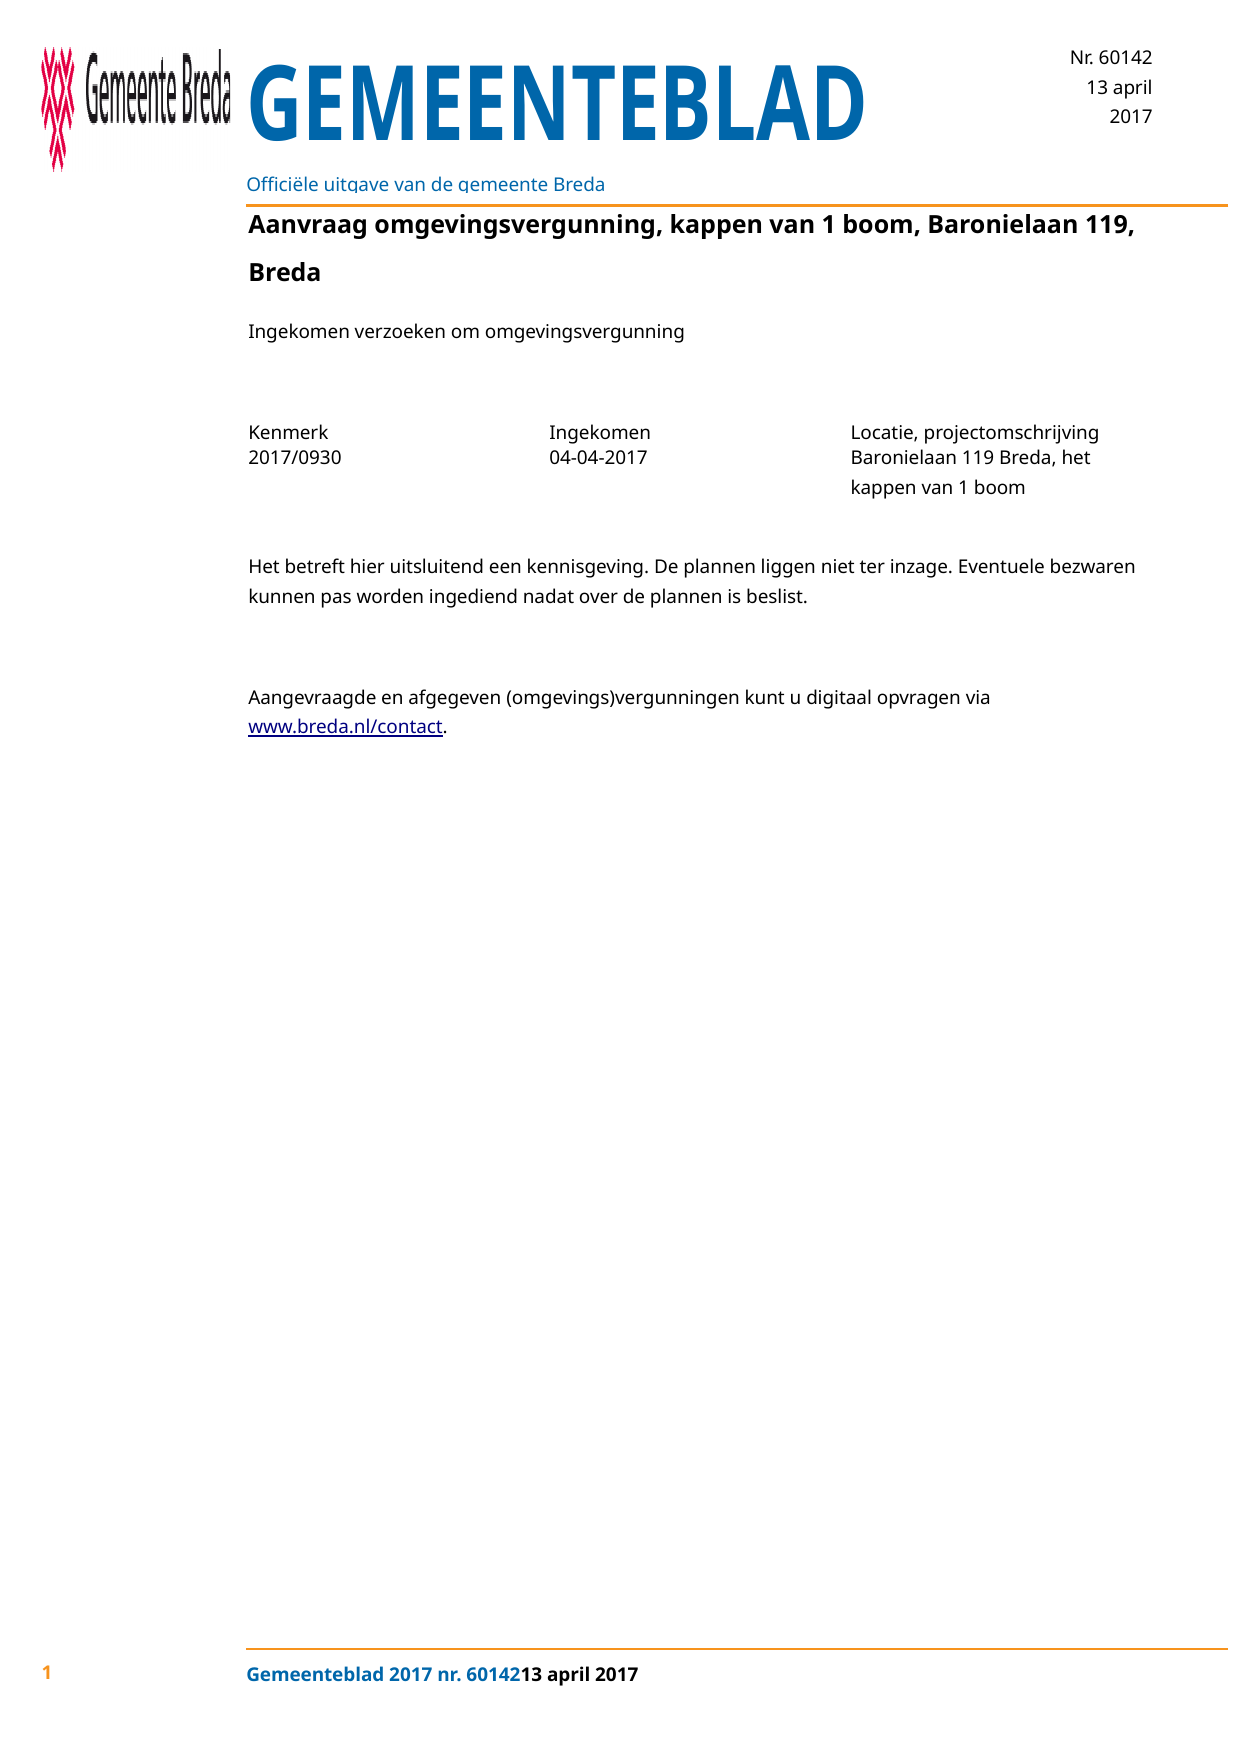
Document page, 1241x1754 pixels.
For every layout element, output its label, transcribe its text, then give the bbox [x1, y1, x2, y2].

table_cell 04-04-2017 [549, 445, 850, 500]
text Aanvraag omgevingsvergunning, kappen van 1 boom, Baronielaan 119, Breda [248, 207, 1152, 288]
table_cell 2017/0930 [248, 445, 549, 500]
picture [41, 47, 231, 172]
table_header Ingekomen [549, 419, 850, 444]
table_header Kenmerk [248, 419, 549, 444]
text Ingekomen verzoeken om omgevingsvergunning [248, 318, 1152, 344]
table_cell Baronielaan 119 Breda, het kappen van 1 boom [850, 445, 1152, 500]
table_header Locatie, projectomschrijving [850, 419, 1152, 444]
text Aangevraagde en afgegeven (omgevings)vergunningen kunt u digitaal opvragen via www.breda.nl/contact. [248, 684, 1152, 739]
text Het betreft hier uitsluitend een kennisgeving. De plannen liggen niet ter inzage. Eventuele bezwaren kunnen pas worden ingediend nadat over de plannen is beslist. [248, 553, 1152, 609]
